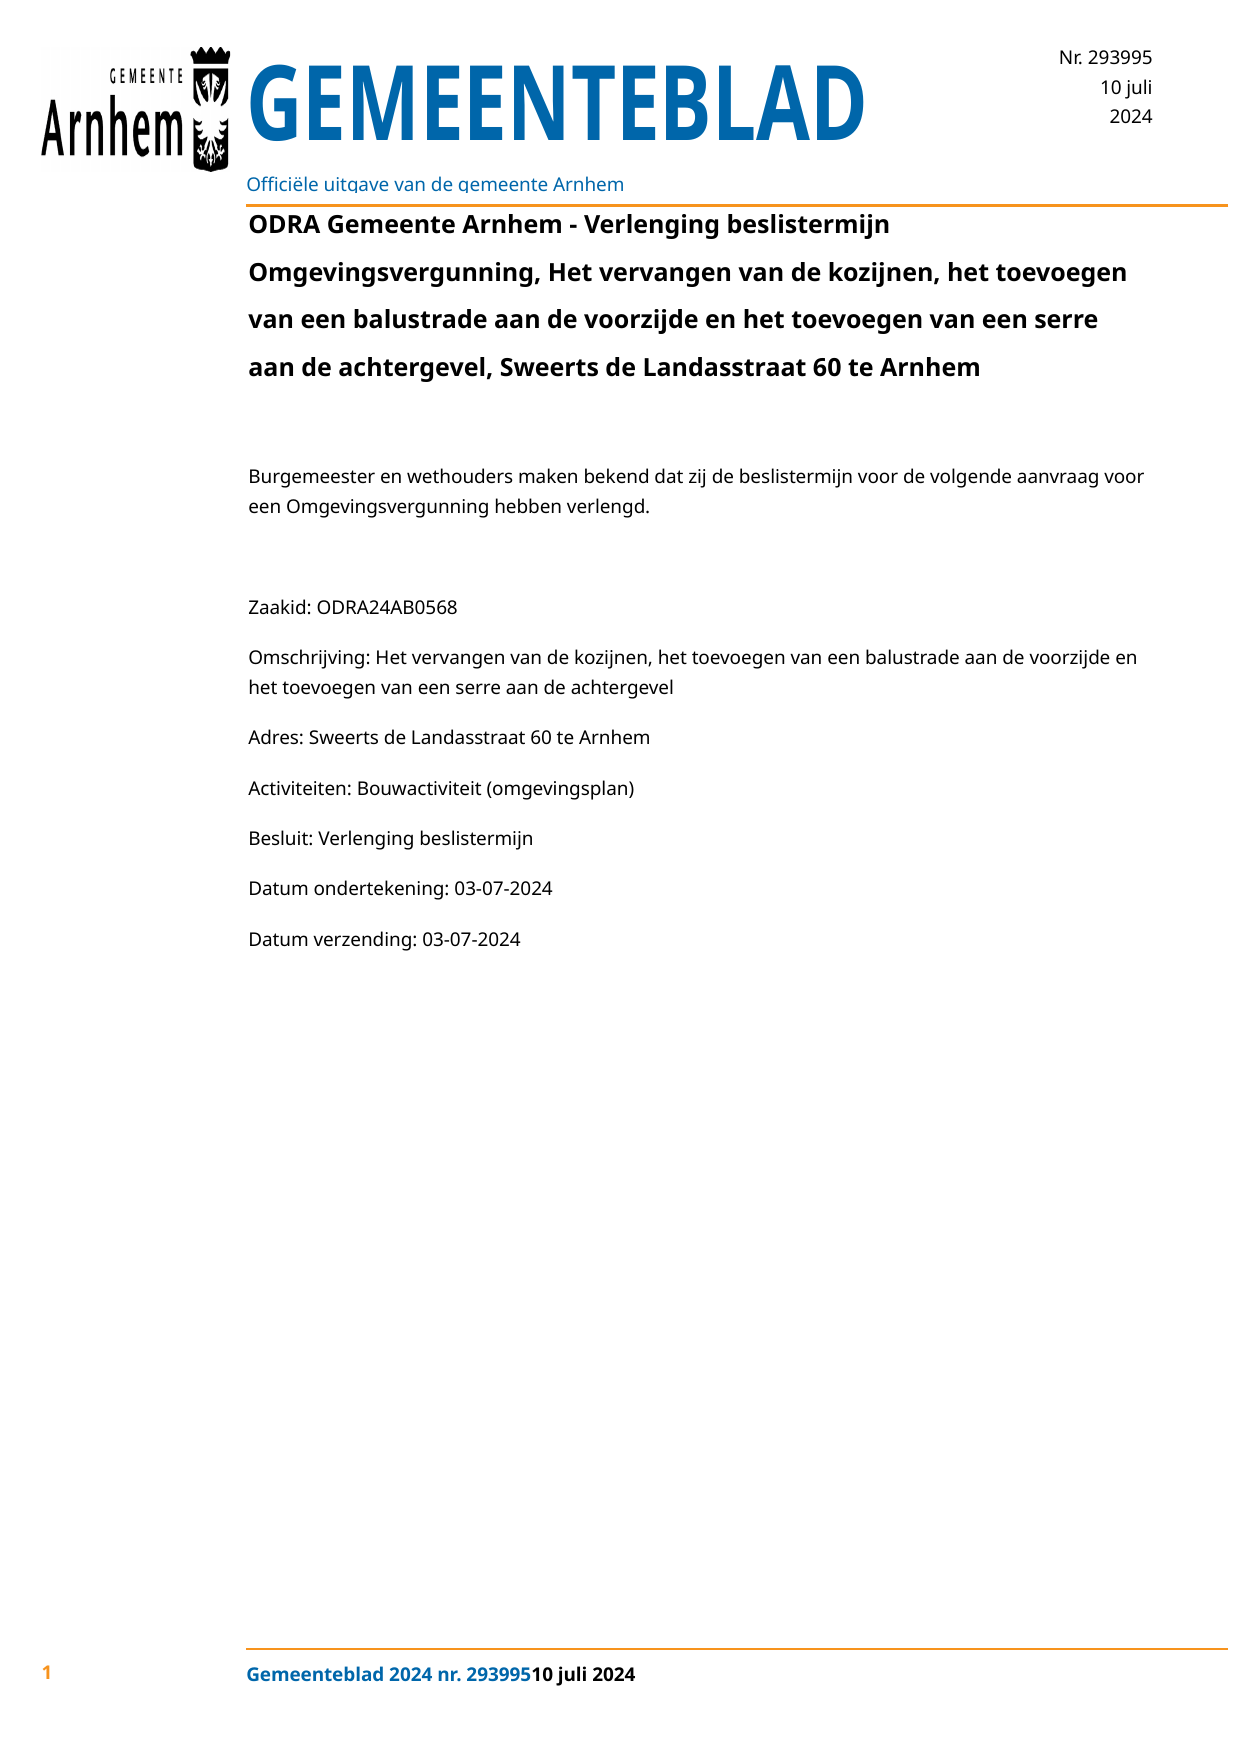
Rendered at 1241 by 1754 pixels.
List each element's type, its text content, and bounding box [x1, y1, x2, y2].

text Datum verzending: 03-07-2024 [248, 926, 1152, 952]
text Omschrijving: Het vervangen van de kozijnen, het toevoegen van een balustrade aan de voorzijde en het toevoegen van een serre aan de achtergevel [248, 644, 1152, 700]
text Adres: Sweerts de Landasstraat 60 te Arnhem [248, 724, 1152, 750]
text ODRA Gemeente Arnhem - Verlenging beslistermijn Omgevingsvergunning, Het vervangen van de kozijnen, het toevoegen van een balustrade aan de voorzijde en het toevoegen van een serre aan de achtergevel, Sweerts de Landasstraat 60 te Arnhem [248, 207, 1152, 384]
text Zaakid: ODRA24AB0568 [248, 594, 1152, 620]
text Besluit: Verlenging beslistermijn [248, 825, 1152, 851]
text Datum ondertekening: 03-07-2024 [248, 876, 1152, 901]
text Burgemeester en wethouders maken bekend dat zij de beslistermijn voor de volgende aanvraag voor een Omgevingsvergunning hebben verlengd. [248, 463, 1152, 519]
text Activiteiten: Bouwactiviteit (omgevingsplan) [248, 775, 1152, 801]
picture [41, 47, 231, 172]
